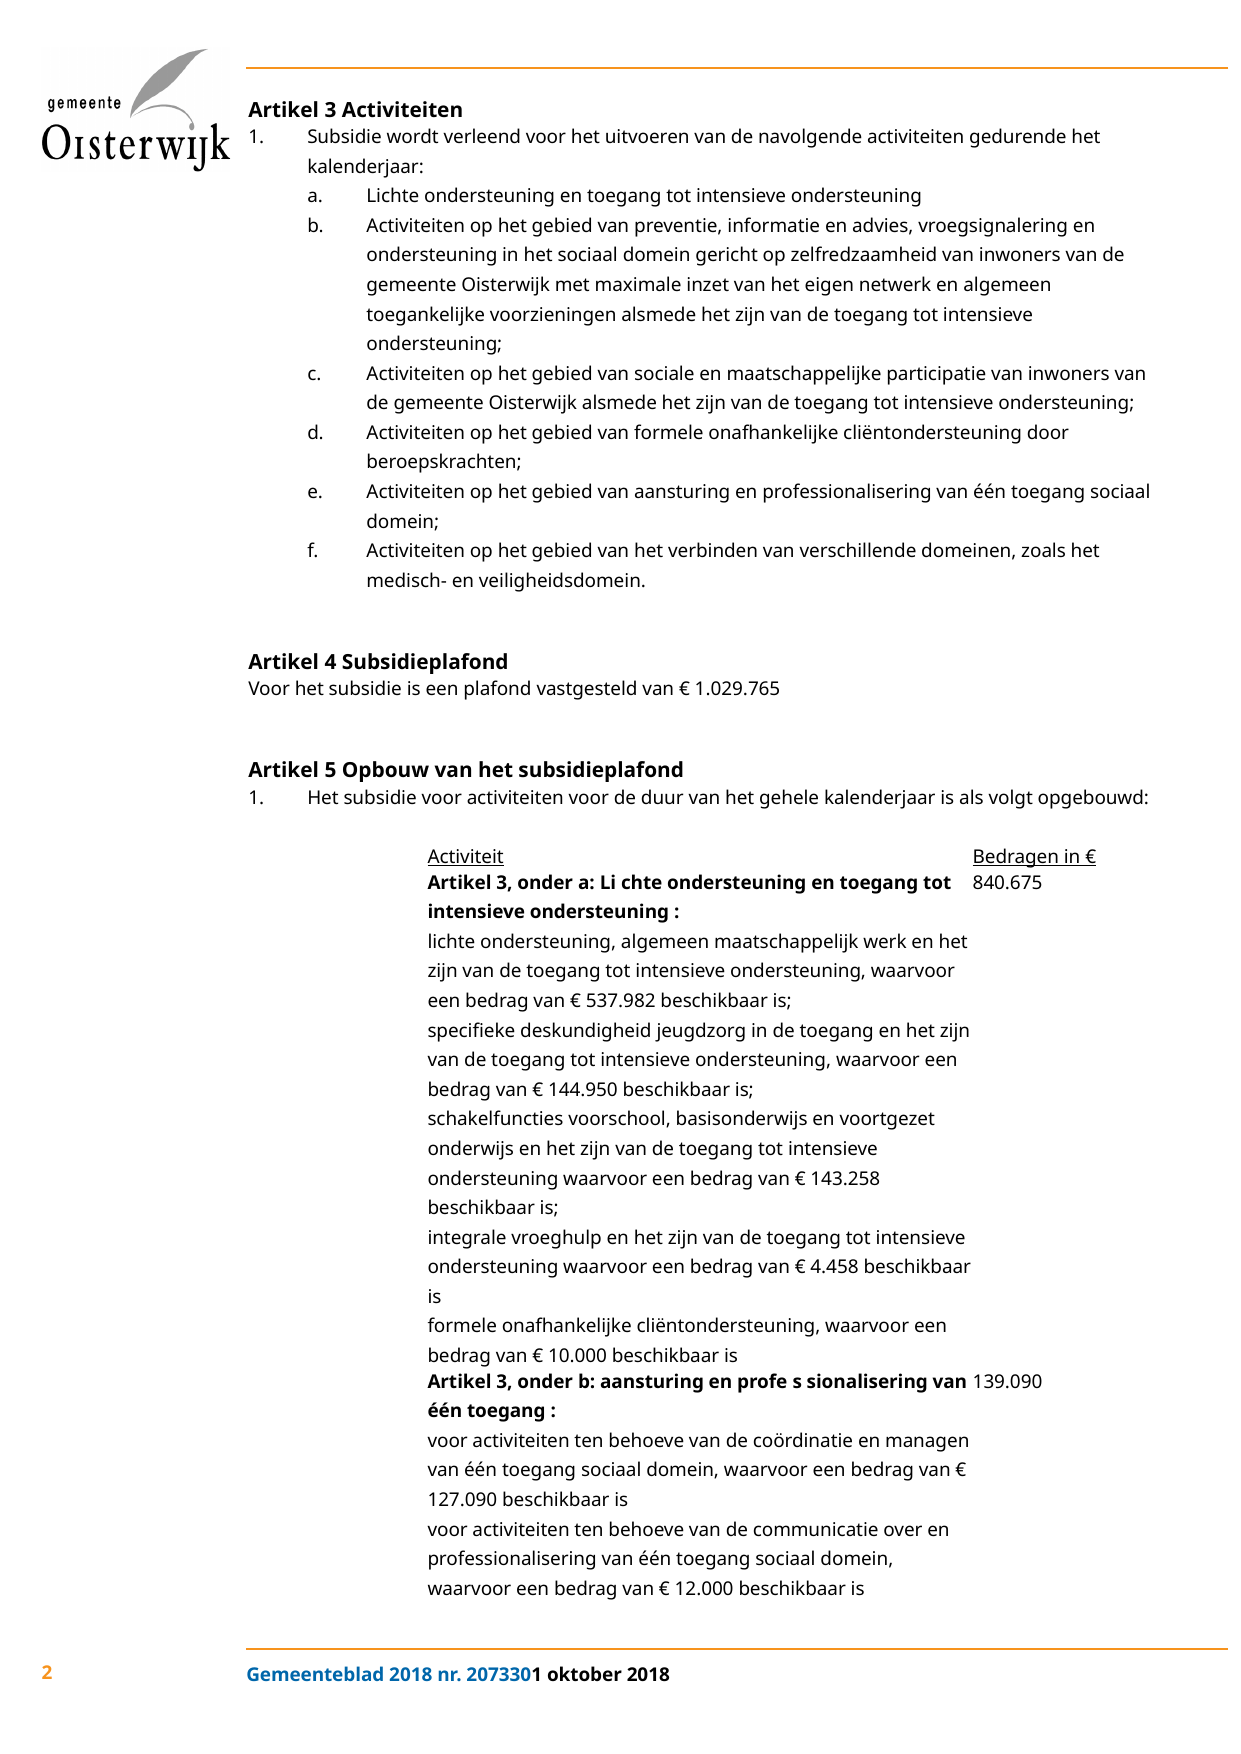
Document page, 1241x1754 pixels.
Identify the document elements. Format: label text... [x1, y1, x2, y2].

table_header Bedragen in € [973, 843, 1152, 869]
table_header Activiteit [427, 843, 972, 869]
table_cell [248, 869, 427, 1368]
table_cell 139.090 [973, 1368, 1152, 1601]
list Het subsidie voor activiteiten voor de duur van het gehele kalenderjaar is als volgt opgebouwd: [248, 784, 1152, 809]
picture [41, 47, 231, 172]
list Subsidie wordt verleend voor het uitvoeren van de navolgende activiteiten gedurende het kalenderjaar: [248, 123, 1152, 178]
text Artikel 4 Subsidieplafond [248, 647, 1152, 675]
table_cell Artikel 3, onder b: aansturing en profe s sionalisering van één toegang : voor activiteiten ten behoeve van de coördinatie en managen van één toegang sociaal domein, waarvoor een bedrag van € 127.090 beschikbaar is voor activiteiten ten behoeve van de communicatie over en professionalisering van één toegang sociaal domein, waarvoor een bedrag van € 12.000 beschikbaar is [427, 1368, 972, 1601]
list Activiteiten op het gebied van aansturing en professionalisering van één toegang sociaal domein; [307, 478, 1152, 533]
table_cell Artikel 3, onder a: Li chte ondersteuning en toegang tot intensieve ondersteuning : lichte ondersteuning, algemeen maatschappelijk werk en het zijn van de toegang tot intensieve ondersteuning, waarvoor een bedrag van € 537.982 beschikbaar is; specifieke deskundigheid jeugdzorg in de toegang en het zijn van de toegang tot intensieve ondersteuning, waarvoor een bedrag van € 144.950 beschikbaar is; schakelfuncties voorschool, basisonderwijs en voortgezet onderwijs en het zijn van de toegang tot intensieve ondersteuning waarvoor een bedrag van € 143.258 beschikbaar is; integrale vroeghulp en het zijn van de toegang tot intensieve ondersteuning waarvoor een bedrag van € 4.458 beschikbaar is formele onafhankelijke cliëntondersteuning, waarvoor een bedrag van € 10.000 beschikbaar is [427, 869, 972, 1368]
list Activiteiten op het gebied van preventie, informatie en advies, vroegsignalering en ondersteuning in het sociaal domein gericht op zelfredzaamheid van inwoners van de gemeente Oisterwijk met maximale inzet van het eigen netwerk en algemeen toegankelijke voorzieningen alsmede het zijn van de toegang tot intensieve ondersteuning; [307, 212, 1152, 356]
table_cell [248, 1368, 427, 1601]
list Activiteiten op het gebied van sociale en maatschappelijke participatie van inwoners van de gemeente Oisterwijk alsmede het zijn van de toegang tot intensieve ondersteuning; [307, 360, 1152, 415]
list Activiteiten op het gebied van het verbinden van verschillende domeinen, zoals het medisch- en veiligheidsdomein. [307, 537, 1152, 593]
list Activiteiten op het gebied van formele onafhankelijke cliëntondersteuning door beroepskrachten; [307, 419, 1152, 474]
list Lichte ondersteuning en toegang tot intensieve ondersteuning [307, 182, 1152, 208]
text Artikel 3 Activiteiten [248, 95, 1152, 123]
text Artikel 5 Opbouw van het subsidieplafond [248, 755, 1152, 784]
table_cell 840.675 [973, 869, 1152, 1368]
text Voor het subsidie is een plafond vastgesteld van € 1.029.765 [248, 675, 1152, 701]
table_header [248, 843, 427, 869]
